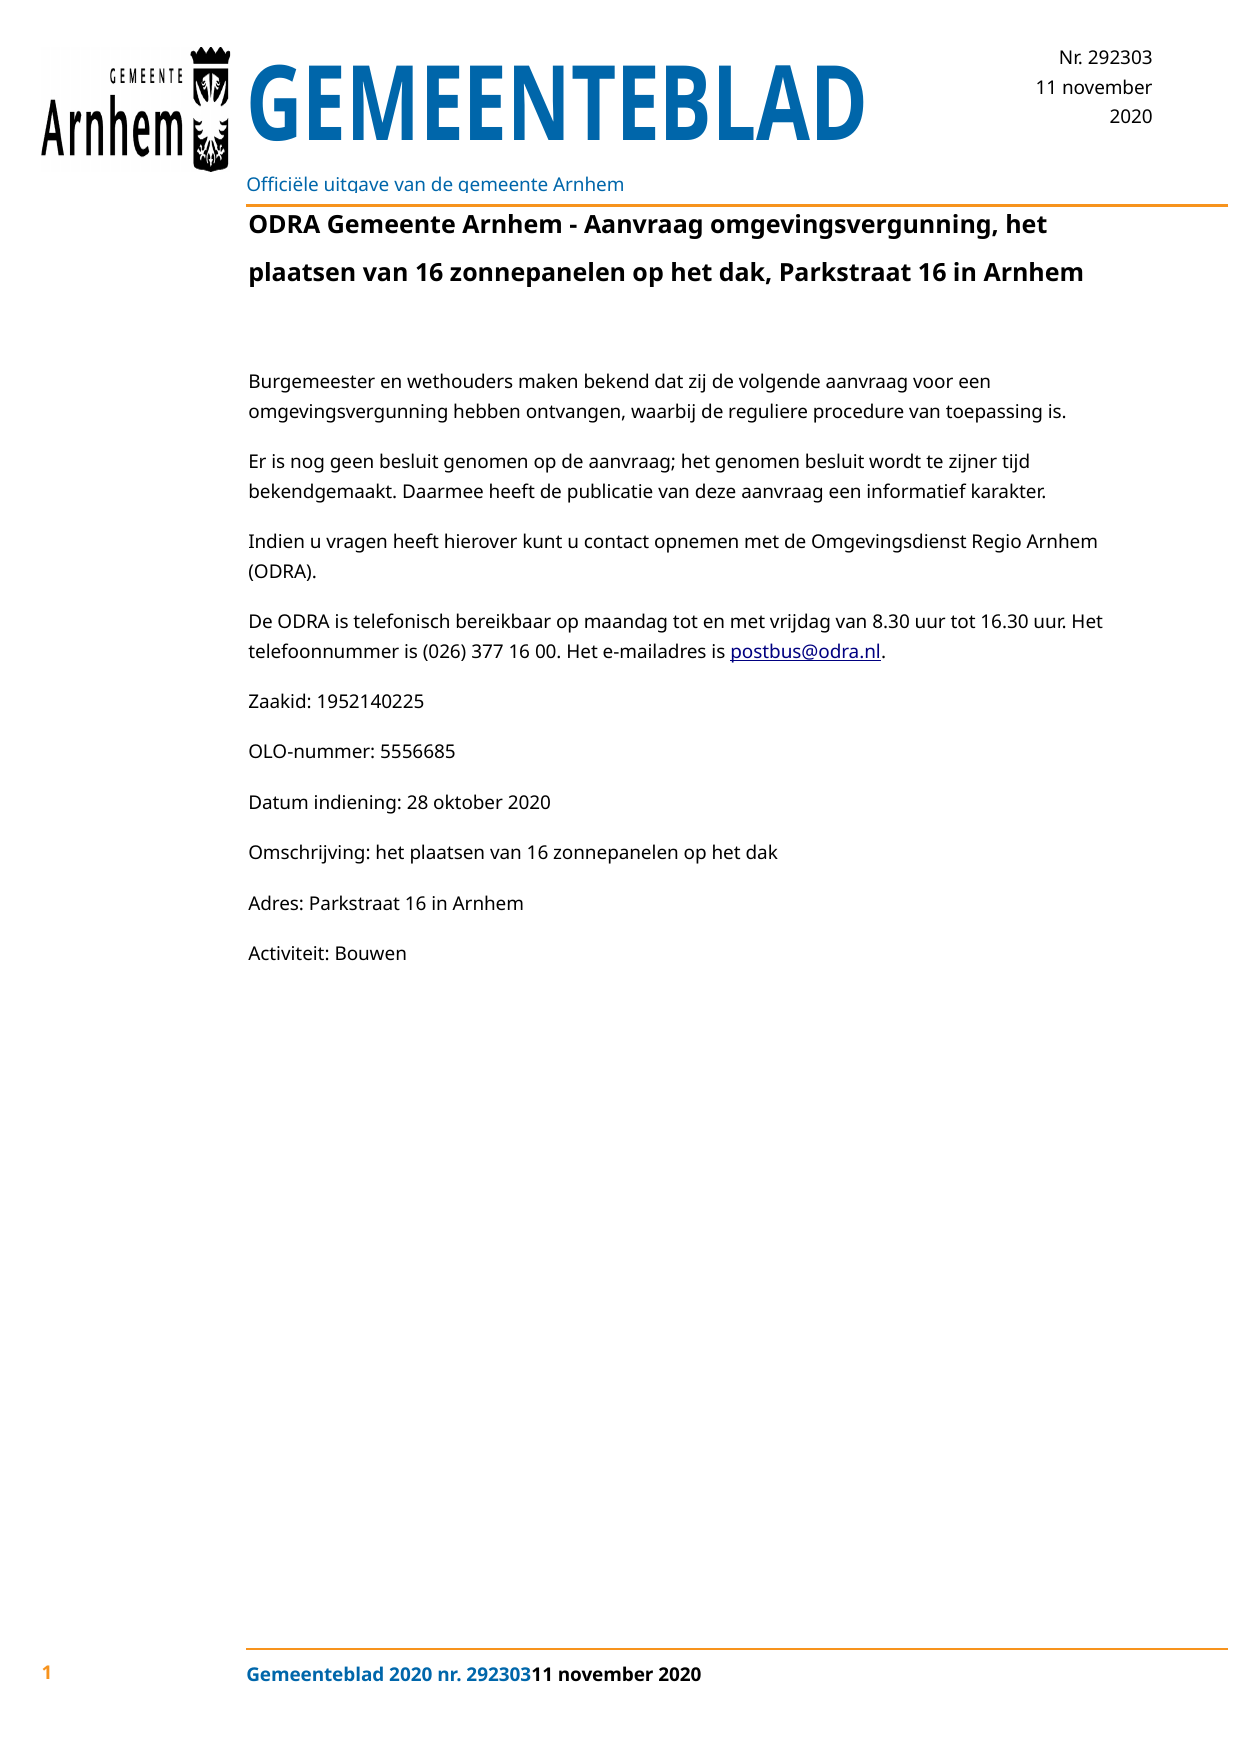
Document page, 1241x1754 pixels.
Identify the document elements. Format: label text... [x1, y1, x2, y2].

text Zaakid: 1952140225 [248, 688, 1152, 714]
text Activiteit: Bouwen [248, 940, 1152, 966]
text Er is nog geen besluit genomen op de aanvraag; het genomen besluit wordt te zijner tijd bekendgemaakt. Daarmee heeft de publicatie van deze aanvraag een informatief karakter. [248, 448, 1152, 504]
text OLO-nummer: 5556685 [248, 739, 1152, 764]
text Datum indiening: 28 oktober 2020 [248, 789, 1152, 815]
text Burgemeester en wethouders maken bekend dat zij de volgende aanvraag voor een omgevingsvergunning hebben ontvangen, waarbij de reguliere procedure van toepassing is. [248, 368, 1152, 424]
text Omschrijving: het plaatsen van 16 zonnepanelen op het dak [248, 839, 1152, 865]
text Adres: Parkstraat 16 in Arnhem [248, 890, 1152, 916]
text Indien u vragen heeft hierover kunt u contact opnemen met de Omgevingsdienst Regio Arnhem (ODRA). [248, 528, 1152, 584]
text De ODRA is telefonisch bereikbaar op maandag tot en met vrijdag van 8.30 uur tot 16.30 uur. Het telefoonnummer is (026) 377 16 00. Het e-mailadres is postbus@odra.nl. [248, 608, 1152, 664]
text ODRA Gemeente Arnhem - Aanvraag omgevingsvergunning, het plaatsen van 16 zonnepanelen op het dak, Parkstraat 16 in Arnhem [248, 207, 1152, 288]
picture [41, 47, 231, 172]
